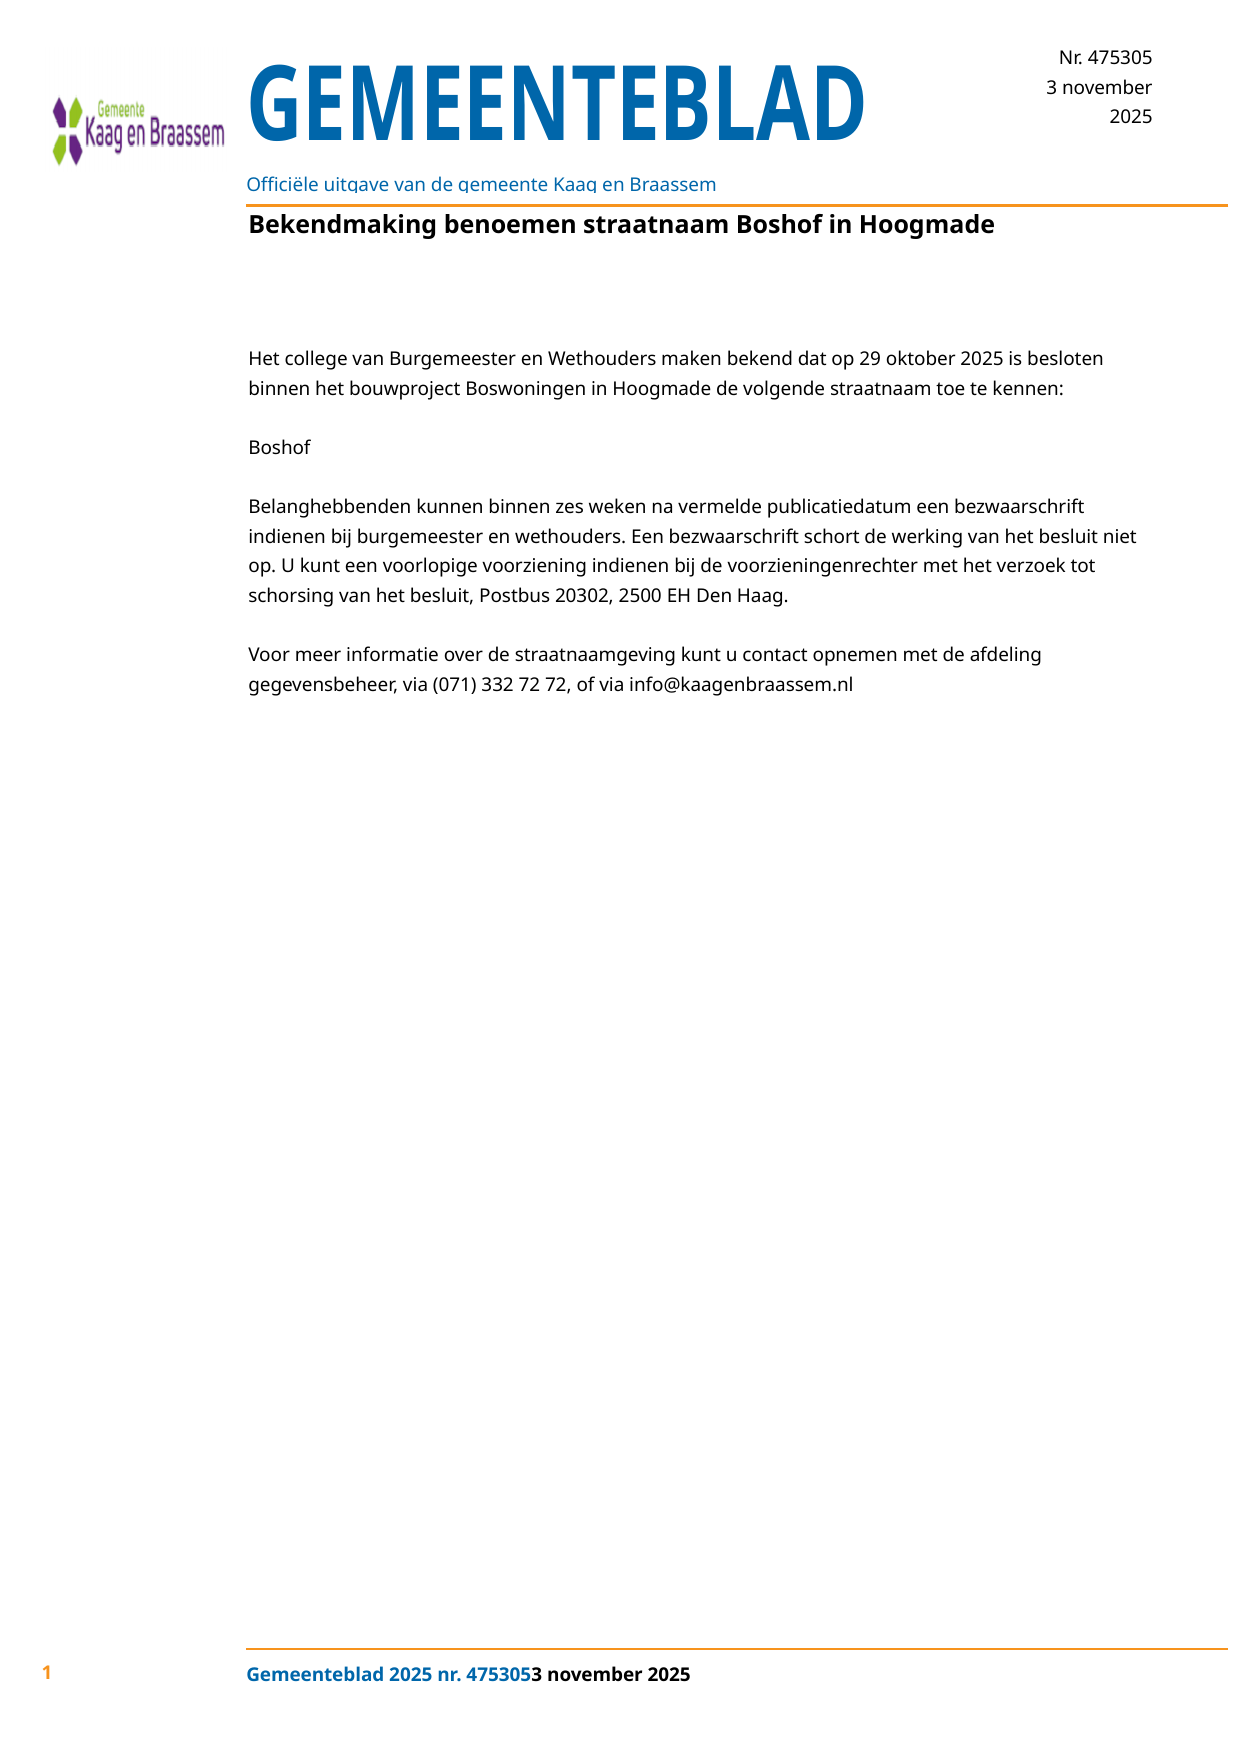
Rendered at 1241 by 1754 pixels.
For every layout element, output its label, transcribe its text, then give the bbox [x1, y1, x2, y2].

picture [41, 47, 231, 172]
text Het college van Burgemeester en Wethouders maken bekend dat op 29 oktober 2025 is besloten binnen het bouwproject Boswoningen in Hoogmade de volgende straatnaam toe te kennen: [248, 345, 1152, 401]
text Boshof [248, 434, 1152, 460]
text Belanghebbenden kunnen binnen zes weken na vermelde publicatiedatum een bezwaarschrift indienen bij burgemeester en wethouders. Een bezwaarschrift schort de werking van het besluit niet op. U kunt een voorlopige voorziening indienen bij de voorzieningenrechter met het verzoek tot schorsing van het besluit, Postbus 20302, 2500 EH Den Haag. [248, 493, 1152, 608]
text Voor meer informatie over de straatnaamgeving kunt u contact opnemen met de afdeling gegevensbeheer, via (071) 332 72 72, of via info@kaagenbraassem.nl [248, 641, 1152, 696]
text Bekendmaking benoemen straatnaam Boshof in Hoogmade [248, 207, 1152, 241]
